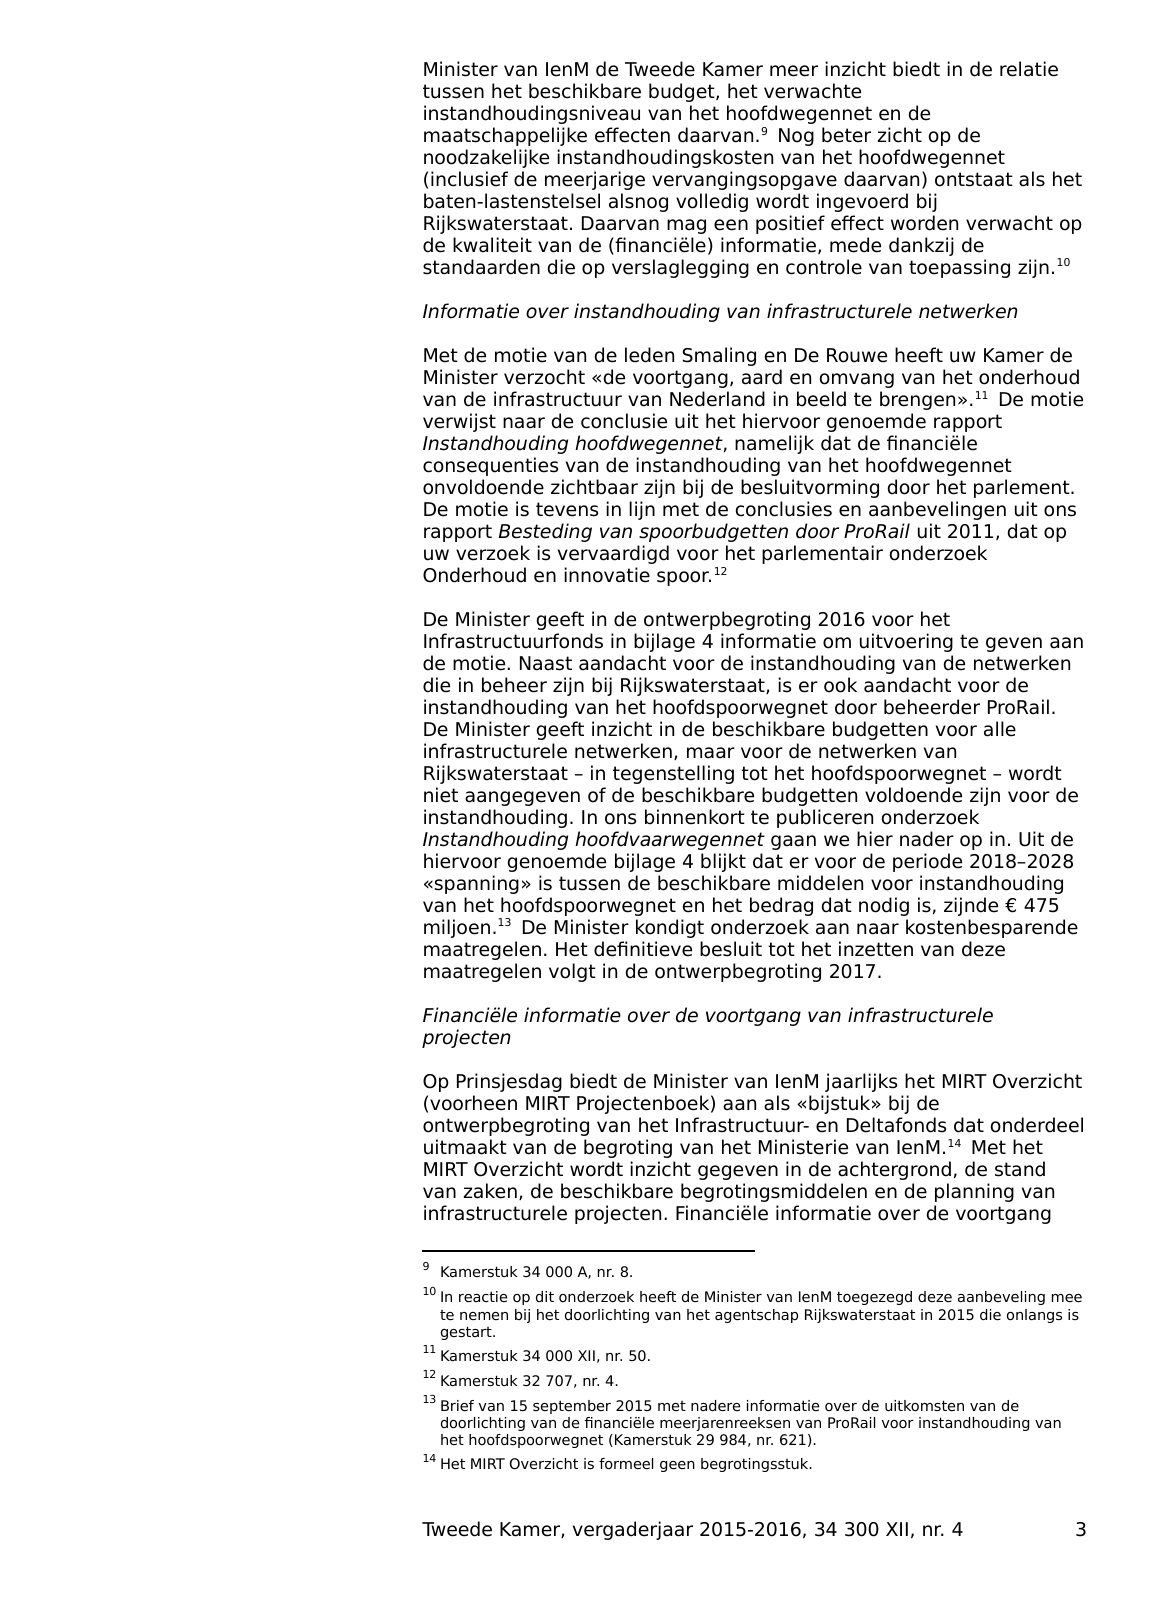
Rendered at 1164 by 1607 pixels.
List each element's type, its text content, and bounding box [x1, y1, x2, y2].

text De Minister geeft in de ontwerpbegroting 2016 voor het Infrastructuurfonds in bijlage 4 informatie om uitvoering te geven aan de motie. Naast aandacht voor de instandhouding van de netwerken die in beheer zijn bij Rijkswaterstaat, is er ook aandacht voor de instandhouding van het hoofdspoorwegnet door beheerder ProRail. De Minister geeft inzicht in de beschikbare budgetten voor alle infrastructurele netwerken, maar voor de netwerken van Rijkswaterstaat – in tegenstelling tot het hoofdspoorwegnet – wordt niet aangegeven of de beschikbare budgetten voldoende zijn voor de instandhouding. In ons binnenkort te publiceren onderzoek Instandhouding hoofdvaarwegennet gaan we hier nader op in. Uit de hiervoor genoemde bijlage 4 blijkt dat er voor de periode 2018–2028 «spanning» is tussen de beschikbare middelen voor instandhouding van het hoofdspoorwegnet en het bedrag dat nodig is, zijnde € 475 miljoen. De Minister kondigt onderzoek aan naar kostenbesparende maatregelen. Het definitieve besluit tot het inzetten van deze maatregelen volgt in de ontwerpbegroting 2017. [422, 609, 1087, 983]
text Brief van 15 september 2015 met nadere informatie over de uitkomsten van de doorlichting van de financiële meerjarenreeksen van ProRail voor instandhouding van het hoofdspoorwegnet (Kamerstuk 29 984, nr. 621). [422, 1393, 1087, 1449]
text Het MIRT Overzicht is formeel geen begrotingsstuk. [422, 1452, 1087, 1474]
text Minister van IenM de Tweede Kamer meer inzicht biedt in de relatie tussen het beschikbare budget, het verwachte instandhoudingsniveau van het hoofdwegennet en de maatschappelijke effecten daarvan. Nog beter zicht op de noodzakelijke instandhoudingskosten van het hoofdwegennet (inclusief de meerjarige vervangingsopgave daarvan) ontstaat als het baten-lastenstelsel alsnog volledig wordt ingevoerd bij Rijkswaterstaat. Daarvan mag een positief effect worden verwacht op de kwaliteit van de (financiële) informatie, mede dankzij de standaarden die op verslaglegging en controle van toepassing zijn. [422, 59, 1087, 279]
text Met de motie van de leden Smaling en De Rouwe heeft uw Kamer de Minister verzocht «de voortgang, aard en omvang van het onderhoud van de infrastructuur van Nederland in beeld te brengen». De motie verwijst naar de conclusie uit het hiervoor genoemde rapport Instandhouding hoofdwegennet, namelijk dat de financiële consequenties van de instandhouding van het hoofdwegennet onvoldoende zichtbaar zijn bij de besluitvorming door het parlement. De motie is tevens in lijn met de conclusies en aanbevelingen uit ons rapport Besteding van spoorbudgetten door ProRail uit 2011, dat op uw verzoek is vervaardigd voor het parlementair onderzoek Onderhoud en innovatie spoor. [422, 345, 1087, 587]
subtitle Financiële informatie over de voortgang van infrastructurele projecten [422, 1005, 1087, 1049]
text Kamerstuk 34 000 A, nr. 8. [422, 1260, 1087, 1282]
text Op Prinsjesdag biedt de Minister van IenM jaarlijks het MIRT Overzicht (voorheen MIRT Projectenboek) aan als «bijstuk» bij de ontwerpbegroting van het Infrastructuur- en Deltafonds dat onderdeel uitmaakt van de begroting van het Ministerie van IenM. Met het MIRT Overzicht wordt inzicht gegeven in de achtergrond, de stand van zaken, de beschikbare begrotingsmiddelen en de planning van infrastructurele projecten. Financiële informatie over de voortgang [422, 1071, 1087, 1225]
text Kamerstuk 32 707, nr. 4. [422, 1368, 1087, 1391]
text In reactie op dit onderzoek heeft de Minister van IenM toegezegd deze aanbeveling mee te nemen bij het doorlichting van het agentschap Rijkswaterstaat in 2015 die onlangs is gestart. [422, 1285, 1087, 1341]
subtitle Informatie over instandhouding van infrastructurele netwerken [422, 301, 1087, 323]
text Kamerstuk 34 000 XII, nr. 50. [422, 1343, 1087, 1366]
